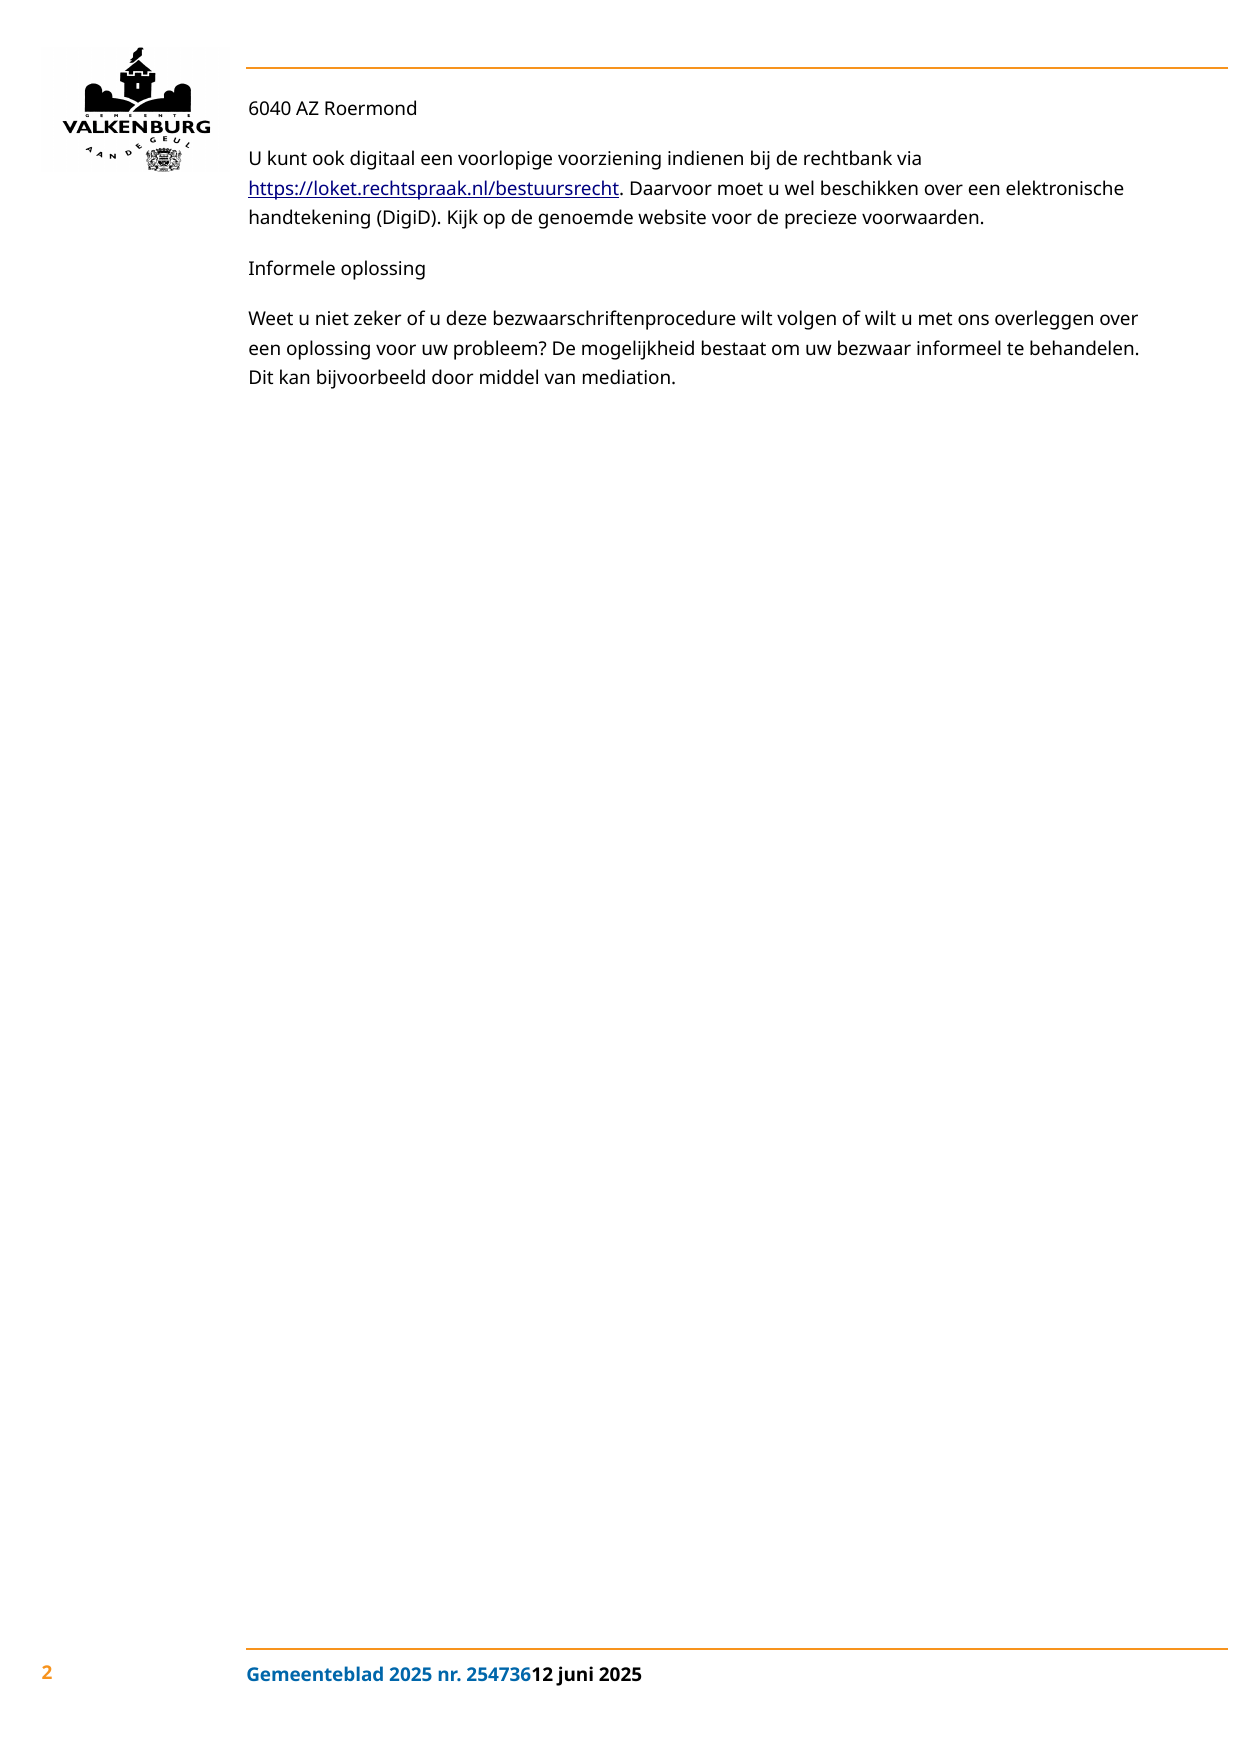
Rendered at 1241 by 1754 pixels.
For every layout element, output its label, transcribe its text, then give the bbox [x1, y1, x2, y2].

picture [41, 47, 231, 172]
text Informele oplossing [248, 255, 1152, 281]
text U kunt ook digitaal een voorlopige voorziening indienen bij de rechtbank via https://loket.rechtspraak.nl/bestuursrecht. Daarvoor moet u wel beschikken over een elektronische handtekening (DigiD). Kijk op de genoemde website voor de precieze voorwaarden. [248, 145, 1152, 230]
text 6040 AZ Roermond [248, 95, 1152, 121]
text Weet u niet zeker of u deze bezwaarschriftenprocedure wilt volgen of wilt u met ons overleggen over een oplossing voor uw probleem? De mogelijkheid bestaat om uw bezwaar informeel te behandelen. Dit kan bijvoorbeeld door middel van mediation. [248, 305, 1152, 390]
